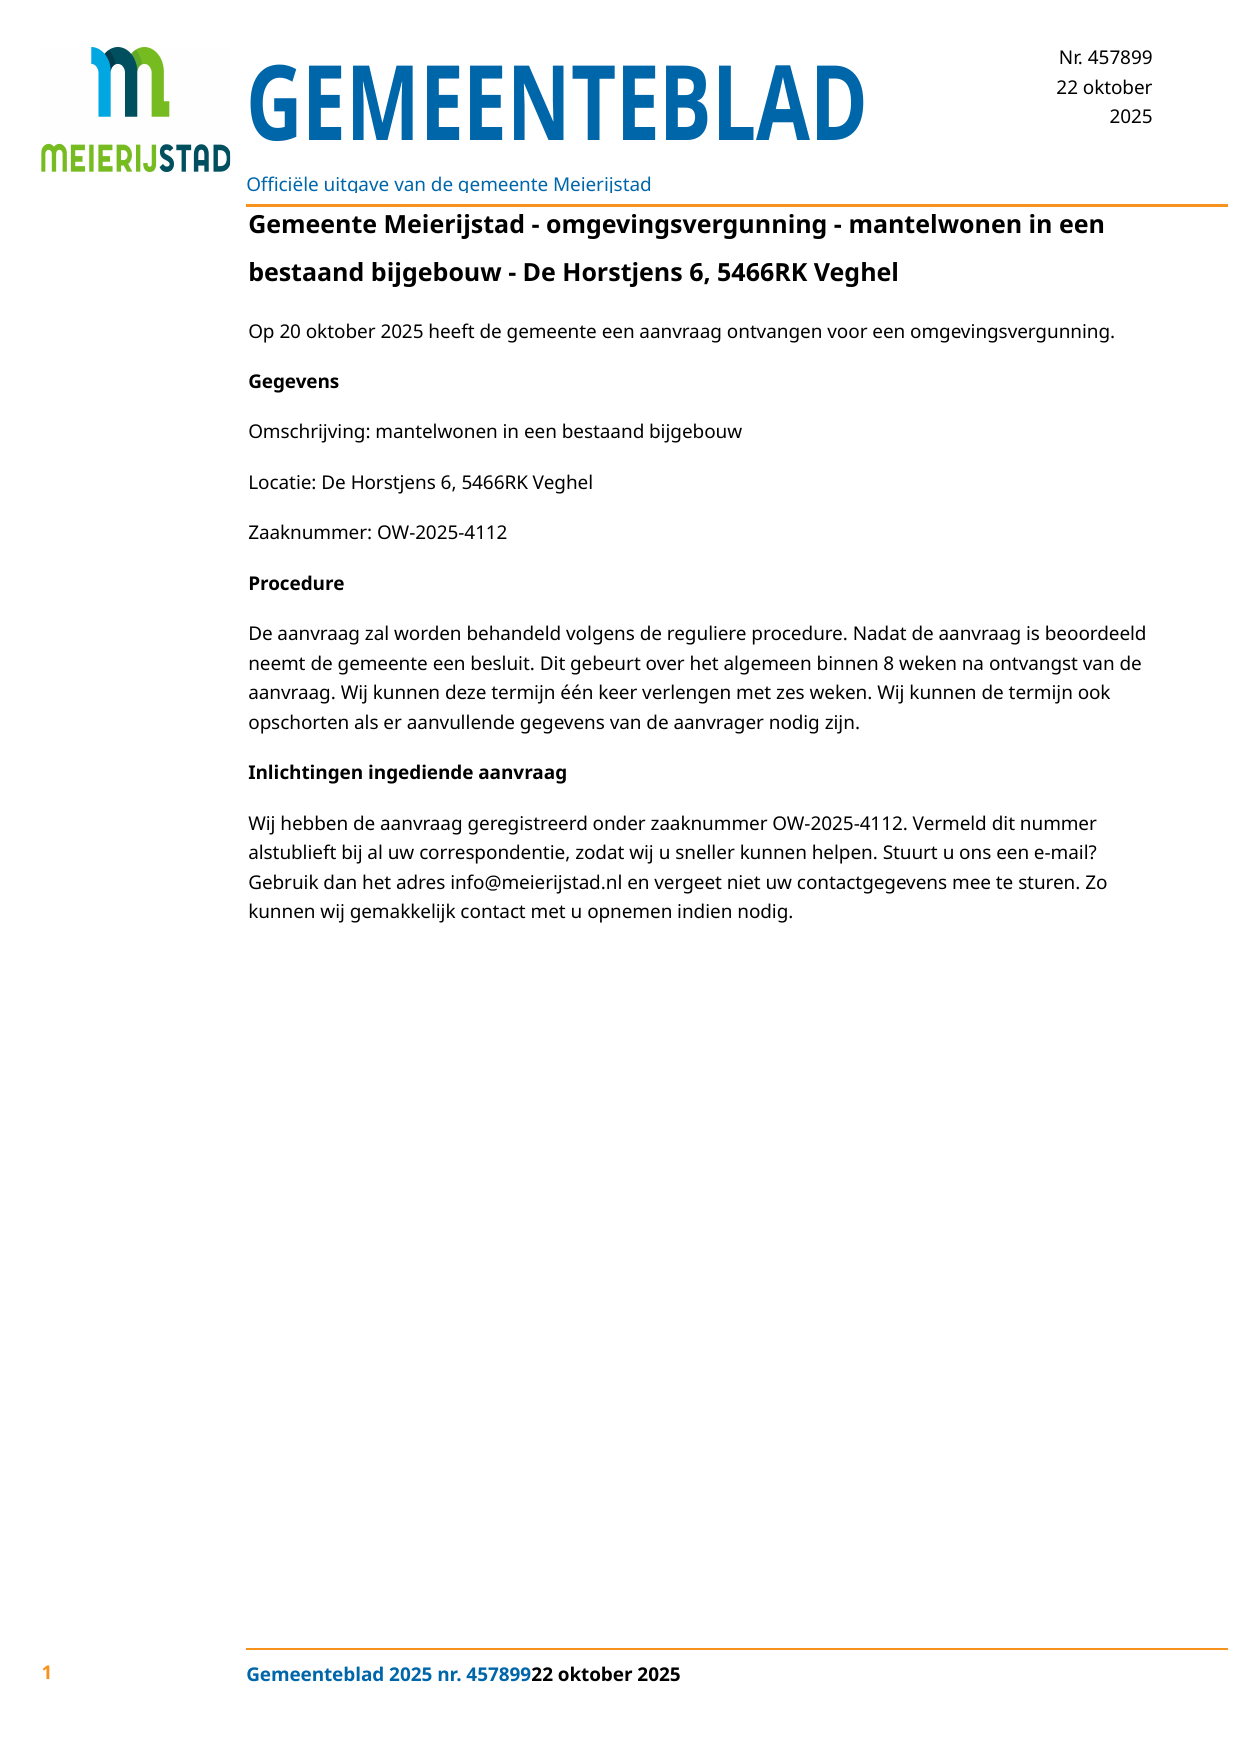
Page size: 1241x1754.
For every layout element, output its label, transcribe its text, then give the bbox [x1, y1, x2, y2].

text Locatie: De Horstjens 6, 5466RK Veghel [248, 469, 1152, 495]
text Gemeente Meierijstad - omgevingsvergunning - mantelwonen in een bestaand bijgebouw - De Horstjens 6, 5466RK Veghel [248, 207, 1152, 288]
text Op 20 oktober 2025 heeft de gemeente een aanvraag ontvangen voor een omgevingsvergunning. [248, 318, 1152, 344]
picture [41, 47, 231, 172]
text Procedure [248, 570, 1152, 596]
text Wij hebben de aanvraag geregistreerd onder zaaknummer OW-2025-4112. Vermeld dit nummer alstublieft bij al uw correspondentie, zodat wij u sneller kunnen helpen. Stuurt u ons een e-mail? Gebruik dan het adres info@meierijstad.nl en vergeet niet uw contactgegevens mee te sturen. Zo kunnen wij gemakkelijk contact met u opnemen indien nodig. [248, 810, 1152, 924]
text Inlichtingen ingediende aanvraag [248, 759, 1152, 785]
text Zaaknummer: OW-2025-4112 [248, 519, 1152, 545]
text Gegevens [248, 368, 1152, 394]
text De aanvraag zal worden behandeld volgens de reguliere procedure. Nadat de aanvraag is beoordeeld neemt de gemeente een besluit. Dit gebeurt over het algemeen binnen 8 weken na ontvangst van de aanvraag. Wij kunnen deze termijn één keer verlengen met zes weken. Wij kunnen de termijn ook opschorten als er aanvullende gegevens van de aanvrager nodig zijn. [248, 620, 1152, 735]
text Omschrijving: mantelwonen in een bestaand bijgebouw [248, 419, 1152, 444]
